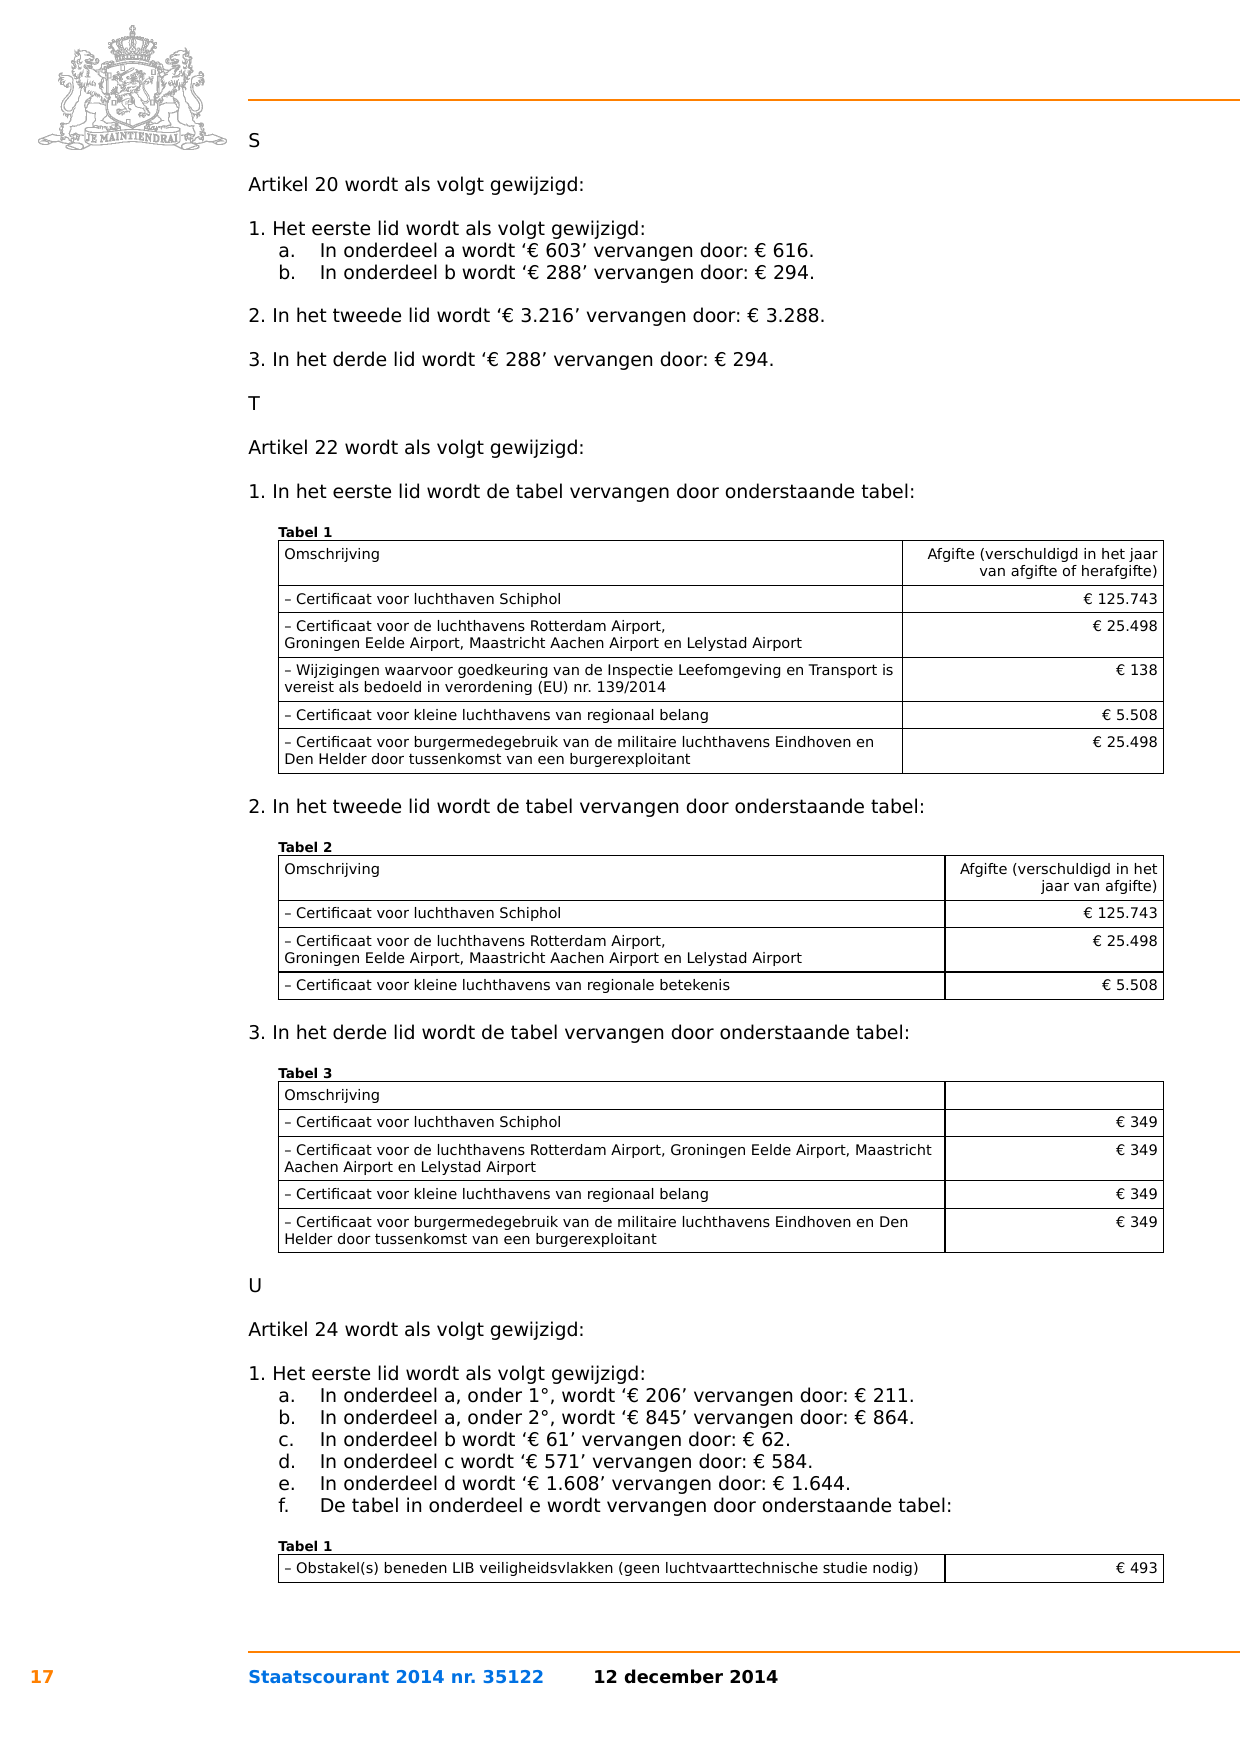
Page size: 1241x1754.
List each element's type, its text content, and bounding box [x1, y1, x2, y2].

text 2. In het tweede lid wordt ‘€ 3.216’ vervangen door: € 3.288. [248, 305, 1163, 327]
text b. In onderdeel a, onder 2°, wordt ‘€ 845’ vervangen door: € 864. [278, 1407, 1163, 1429]
table_cell € 349 [946, 1209, 1163, 1252]
text c. In onderdeel b wordt ‘€ 61’ vervangen door: € 62. [278, 1429, 1163, 1451]
table_cell € 5.508 [946, 973, 1163, 999]
text a. In onderdeel a, onder 1°, wordt ‘€ 206’ vervangen door: € 211. [278, 1385, 1163, 1407]
text 1. Het eerste lid wordt als volgt gewijzigd: [248, 1363, 1163, 1385]
table_header Tabel 2 [278, 840, 1163, 855]
text Artikel 20 wordt als volgt gewijzigd: [248, 174, 1163, 196]
table_cell € 25.498 [946, 928, 1163, 971]
table_cell € 349 [946, 1181, 1163, 1208]
table_cell € 125.743 [903, 586, 1163, 612]
table_cell Omschrijving [279, 1082, 944, 1109]
text Artikel 24 wordt als volgt gewijzigd: [248, 1319, 1163, 1341]
text e. In onderdeel d wordt ‘€ 1.608’ vervangen door: € 1.644. [278, 1473, 1163, 1495]
table_cell – Certificaat voor kleine luchthavens van regionaal belang [279, 1181, 944, 1208]
table_cell Omschrijving [279, 856, 944, 899]
table_cell – Certificaat voor luchthaven Schiphol [279, 901, 944, 927]
picture [38, 25, 227, 150]
text 3. In het derde lid wordt ‘€ 288’ vervangen door: € 294. [248, 349, 1163, 371]
table_cell Afgifte (verschuldigd in het jaar van afgifte) [946, 856, 1163, 899]
table_cell € 349 [946, 1137, 1163, 1180]
text S [248, 130, 1163, 152]
text f. De tabel in onderdeel e wordt vervangen door onderstaande tabel: [278, 1495, 1163, 1517]
table_cell – Wijzigingen waarvoor goedkeuring van de Inspectie Leefomgeving en Transport is vereist als bedoeld in verordening (EU) nr. 139/2014 [279, 658, 902, 701]
table_cell – Certificaat voor luchthaven Schiphol [279, 586, 902, 612]
table_cell Omschrijving [279, 541, 902, 585]
table_header Tabel 1 [278, 1539, 1163, 1554]
text U [248, 1275, 1163, 1297]
table_cell – Certificaat voor burgermedegebruik van de militaire luchthavens Eindhoven en Den Helder door tussenkomst van een burgerexploitant [279, 1209, 944, 1252]
text b. In onderdeel b wordt ‘€ 288’ vervangen door: € 294. [278, 262, 1163, 283]
text 1. In het eerste lid wordt de tabel vervangen door onderstaande tabel: [248, 481, 1163, 503]
table_cell € 25.498 [903, 729, 1163, 773]
text 2. In het tweede lid wordt de tabel vervangen door onderstaande tabel: [248, 796, 1163, 818]
text 3. In het derde lid wordt de tabel vervangen door onderstaande tabel: [248, 1022, 1163, 1044]
table_cell – Certificaat voor burgermedegebruik van de militaire luchthavens Eindhoven en Den Helder door tussenkomst van een burgerexploitant [279, 729, 902, 773]
table_cell Afgifte (verschuldigd in het jaar van afgifte of herafgifte) [903, 541, 1163, 585]
table_cell – Certificaat voor kleine luchthavens van regionaal belang [279, 702, 902, 728]
table_cell € 5.508 [903, 702, 1163, 728]
table_cell – Certificaat voor de luchthavens Rotterdam Airport, Groningen Eelde Airport, Maastricht Aachen Airport en Lelystad Airport [279, 1137, 944, 1180]
text a. In onderdeel a wordt ‘€ 603’ vervangen door: € 616. [278, 239, 1163, 262]
table_cell – Certificaat voor kleine luchthavens van regionale betekenis [279, 973, 944, 999]
text d. In onderdeel c wordt ‘€ 571’ vervangen door: € 584. [278, 1451, 1163, 1473]
table_cell € 25.498 [903, 613, 1163, 657]
table_header Tabel 3 [278, 1066, 1163, 1081]
table_cell – Certificaat voor luchthaven Schiphol [279, 1110, 944, 1136]
table_cell € 493 [946, 1555, 1163, 1582]
table_cell € 349 [946, 1110, 1163, 1136]
table_cell [946, 1082, 1163, 1109]
table_cell € 125.743 [946, 901, 1163, 927]
text 1. Het eerste lid wordt als volgt gewijzigd: [248, 218, 1163, 239]
table_cell – Certificaat voor de luchthavens Rotterdam Airport, Groningen Eelde Airport, Maastricht Aachen Airport en Lelystad Airport [279, 928, 944, 971]
table_cell – Certificaat voor de luchthavens Rotterdam Airport, Groningen Eelde Airport, Maastricht Aachen Airport en Lelystad Airport [279, 613, 902, 657]
table_header Tabel 1 [278, 525, 1163, 540]
text T [248, 393, 1163, 415]
text Artikel 22 wordt als volgt gewijzigd: [248, 437, 1163, 459]
table_cell – Obstakel(s) beneden LIB veiligheidsvlakken (geen luchtvaarttechnische studie nodig) [279, 1555, 944, 1582]
table_cell € 138 [903, 658, 1163, 701]
